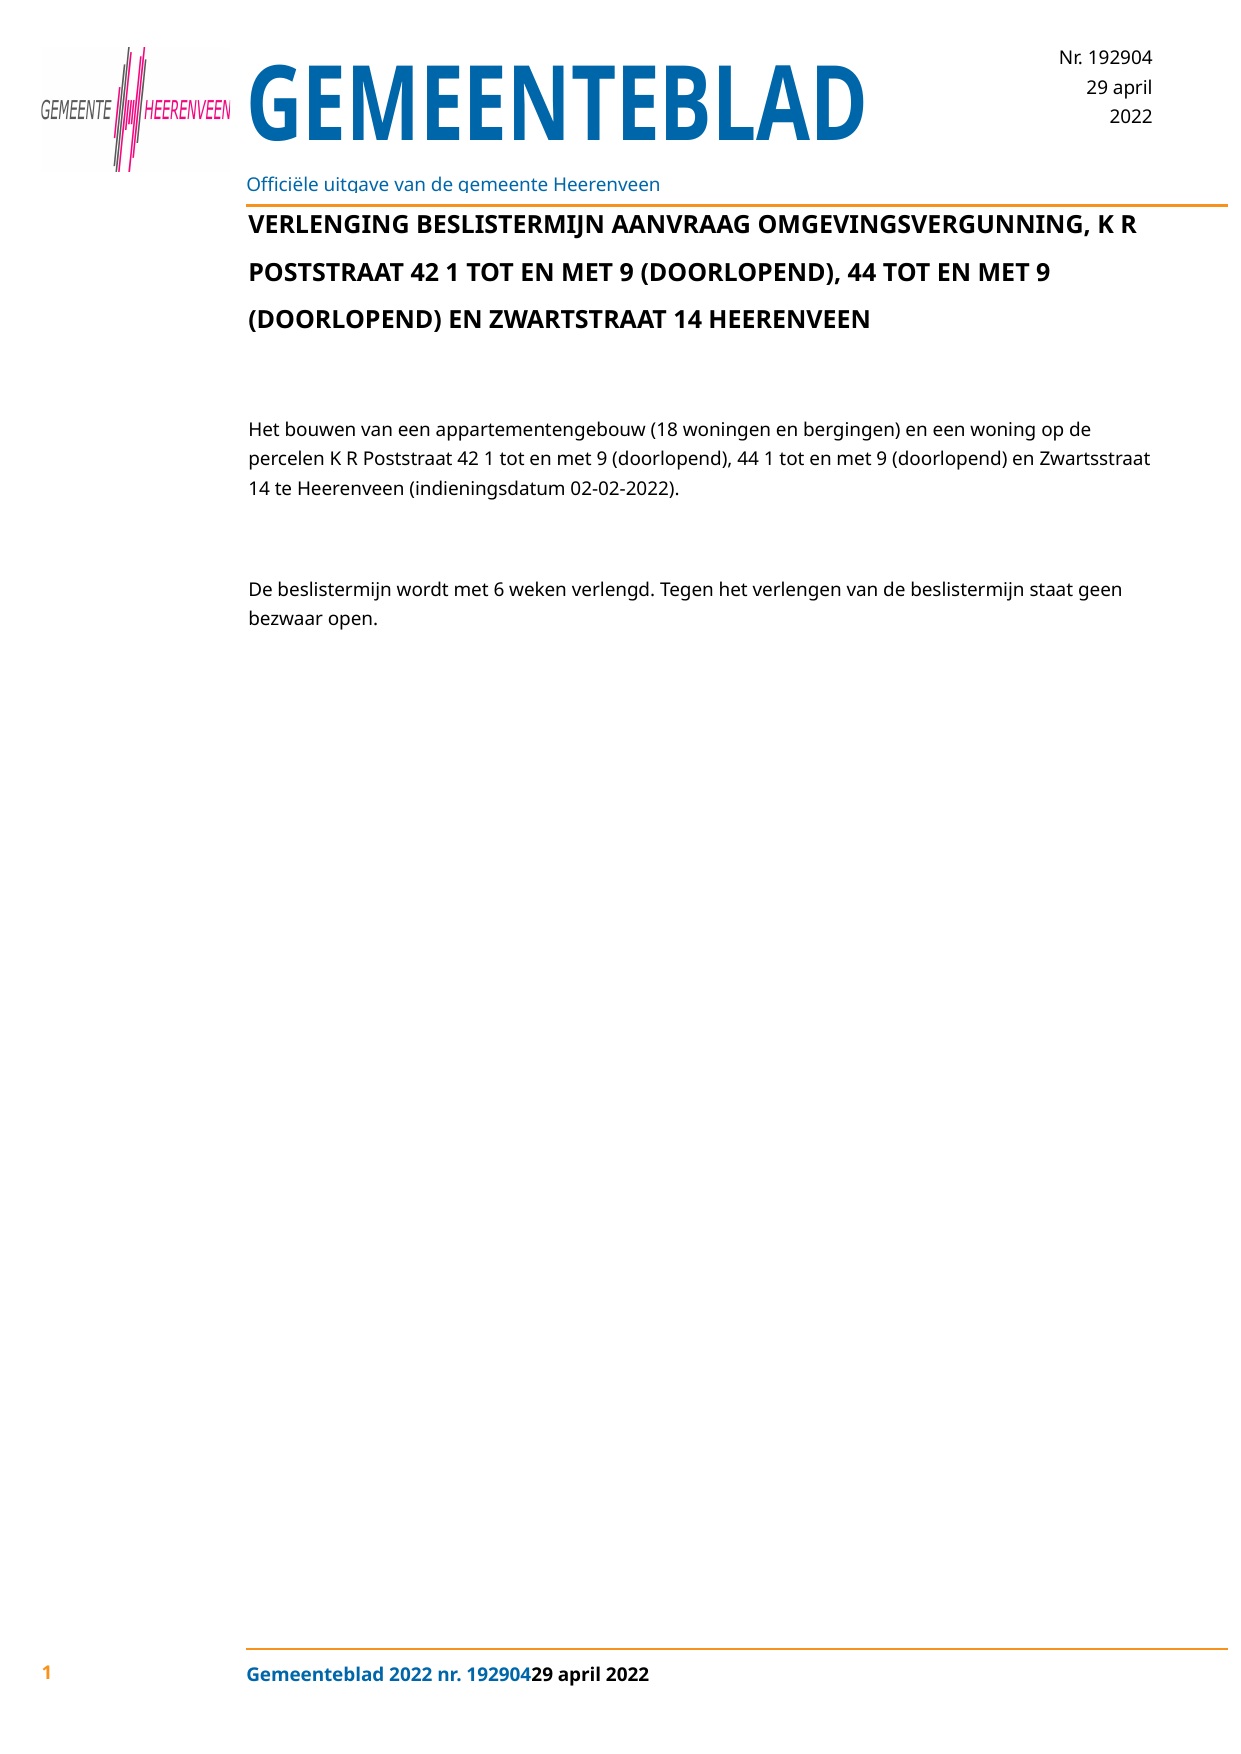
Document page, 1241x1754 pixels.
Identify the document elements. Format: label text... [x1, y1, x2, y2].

text Het bouwen van een appartementengebouw (18 woningen en bergingen) en een woning op de percelen K R Poststraat 42 1 tot en met 9 (doorlopend), 44 1 tot en met 9 (doorlopend) en Zwartsstraat 14 te Heerenveen (indieningsdatum 02-02-2022). [248, 416, 1152, 501]
text VERLENGING BESLISTERMIJN AANVRAAG OMGEVINGSVERGUNNING, K R POSTSTRAAT 42 1 TOT EN MET 9 (DOORLOPEND), 44 TOT EN MET 9 (DOORLOPEND) EN ZWARTSTRAAT 14 HEERENVEEN [248, 207, 1152, 336]
picture [41, 47, 231, 172]
text De beslistermijn wordt met 6 weken verlengd. Tegen het verlengen van de beslistermijn staat geen bezwaar open. [248, 576, 1152, 631]
